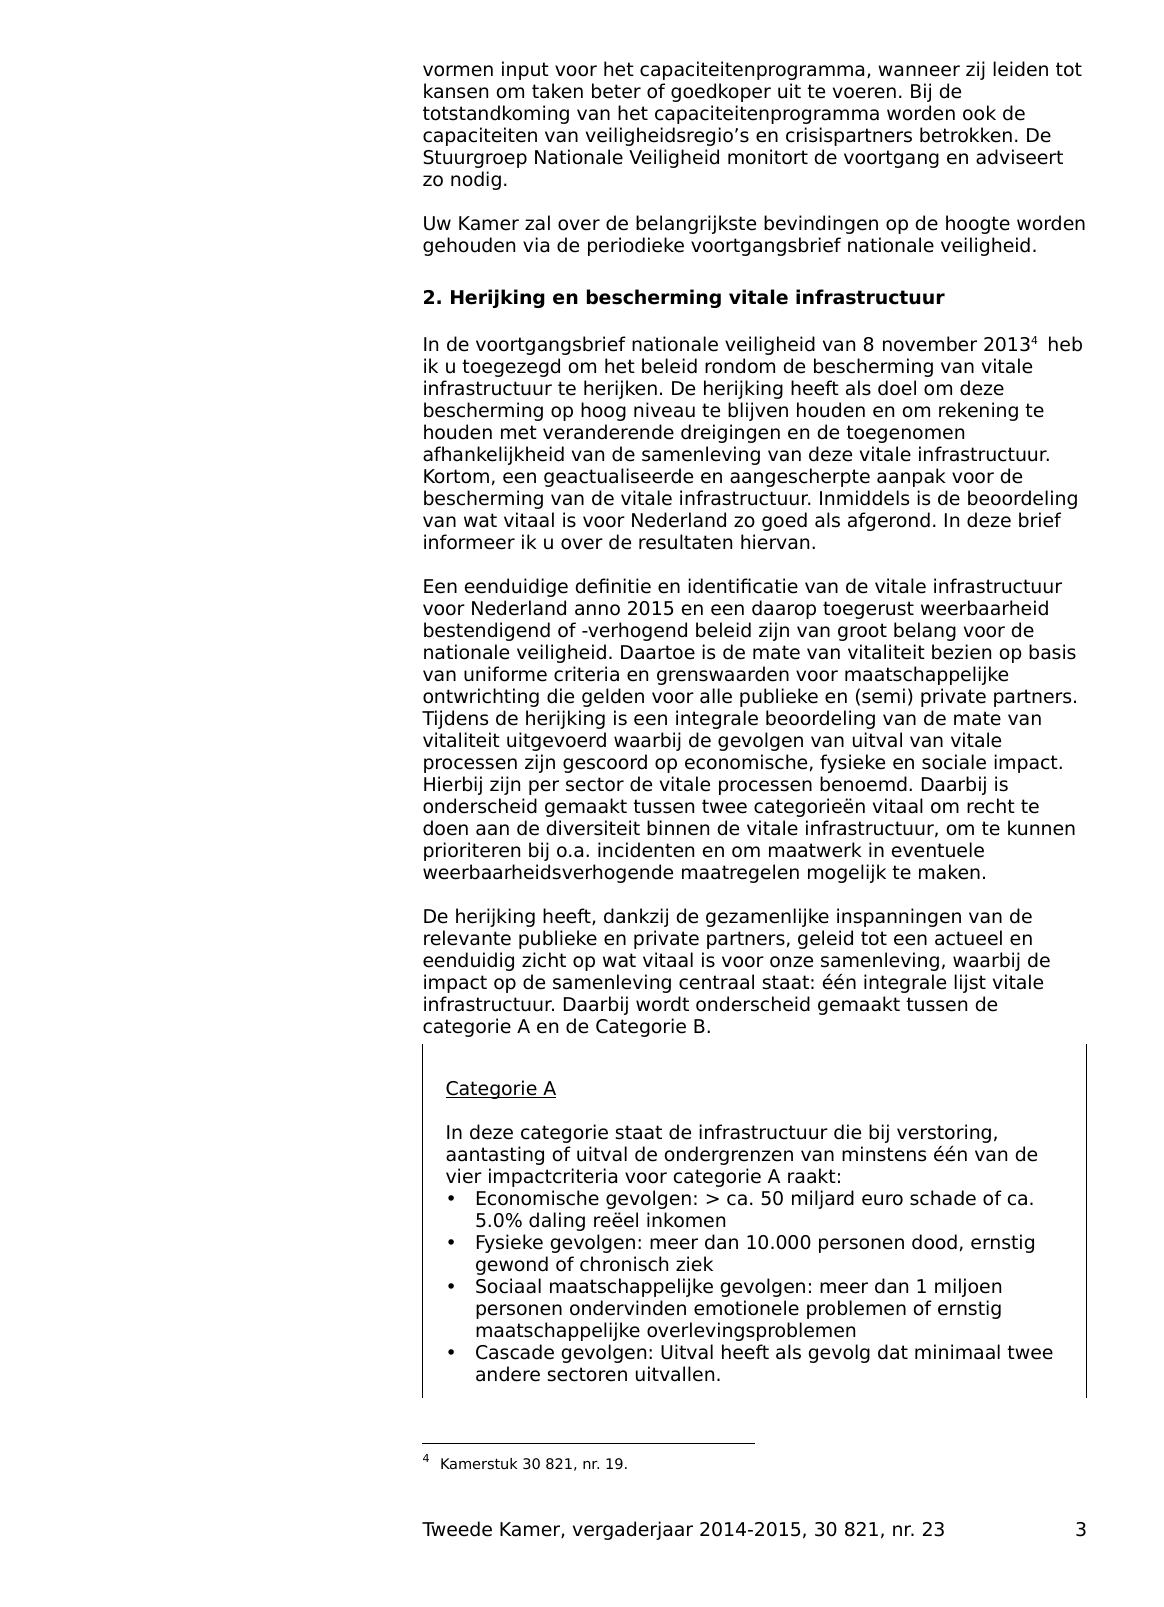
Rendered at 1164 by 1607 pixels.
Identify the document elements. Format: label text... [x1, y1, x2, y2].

text vormen input voor het capaciteitenprogramma, wanneer zij leiden tot kansen om taken beter of goedkoper uit te voeren. Bij de totstandkoming van het capaciteitenprogramma worden ook de capaciteiten van veiligheidsregio’s en crisispartners betrokken. De Stuurgroep Nationale Veiligheid monitort de voortgang en adviseert zo nodig. [422, 59, 1087, 191]
subtitle 2. Herijking en bescherming vitale infrastructuur [422, 287, 1087, 309]
text Kamerstuk 30 821, nr. 19. [422, 1452, 1087, 1474]
text Uw Kamer zal over de belangrijkste bevindingen op de hoogte worden gehouden via de periodieke voortgangsbrief nationale veiligheid. [422, 213, 1087, 257]
text In de voortgangsbrief nationale veiligheid van 8 november 2013 heb ik u toegezegd om het beleid rondom de bescherming van vitale infrastructuur te herijken. De herijking heeft als doel om deze bescherming op hoog niveau te blijven houden en om rekening te houden met veranderende dreigingen en de toegenomen afhankelijkheid van de samenleving van deze vitale infrastructuur. Kortom, een geactualiseerde en aangescherpte aanpak voor de bescherming van de vitale infrastructuur. Inmiddels is de beoordeling van wat vitaal is voor Nederland zo goed als afgerond. In deze brief informeer ik u over de resultaten hiervan. [422, 334, 1087, 554]
table_header Categorie A In deze categorie staat de infrastructuur die bij verstoring, aantasting of uitval de ondergrenzen van minstens één van de vier impactcriteria voor categorie A raakt: • Economische gevolgen: > ca. 50 miljard euro schade of ca. 5.0% daling reëel inkomen • Fysieke gevolgen: meer dan 10.000 personen dood, ernstig gewond of chronisch ziek • Sociaal maatschappelijke gevolgen: meer dan 1 miljoen personen ondervinden emotionele problemen of ernstig maatschappelijke overlevingsproblemen • Cascade gevolgen: Uitval heeft als gevolg dat minimaal twee andere sectoren uitvallen. [423, 1044, 1086, 1397]
text De herijking heeft, dankzij de gezamenlijke inspanningen van de relevante publieke en private partners, geleid tot een actueel en eenduidig zicht op wat vitaal is voor onze samenleving, waarbij de impact op de samenleving centraal staat: één integrale lijst vitale infrastructuur. Daarbij wordt onderscheid gemaakt tussen de categorie A en de Categorie B. [422, 906, 1087, 1038]
text Een eenduidige definitie en identificatie van de vitale infrastructuur voor Nederland anno 2015 en een daarop toegerust weerbaarheid bestendigend of -verhogend beleid zijn van groot belang voor de nationale veiligheid. Daartoe is de mate van vitaliteit bezien op basis van uniforme criteria en grenswaarden voor maatschappelijke ontwrichting die gelden voor alle publieke en (semi) private partners. Tijdens de herijking is een integrale beoordeling van de mate van vitaliteit uitgevoerd waarbij de gevolgen van uitval van vitale processen zijn gescoord op economische, fysieke en sociale impact. Hierbij zijn per sector de vitale processen benoemd. Daarbij is onderscheid gemaakt tussen twee categorieën vitaal om recht te doen aan de diversiteit binnen de vitale infrastructuur, om te kunnen prioriteren bij o.a. incidenten en om maatwerk in eventuele weerbaarheidsverhogende maatregelen mogelijk te maken. [422, 576, 1087, 884]
